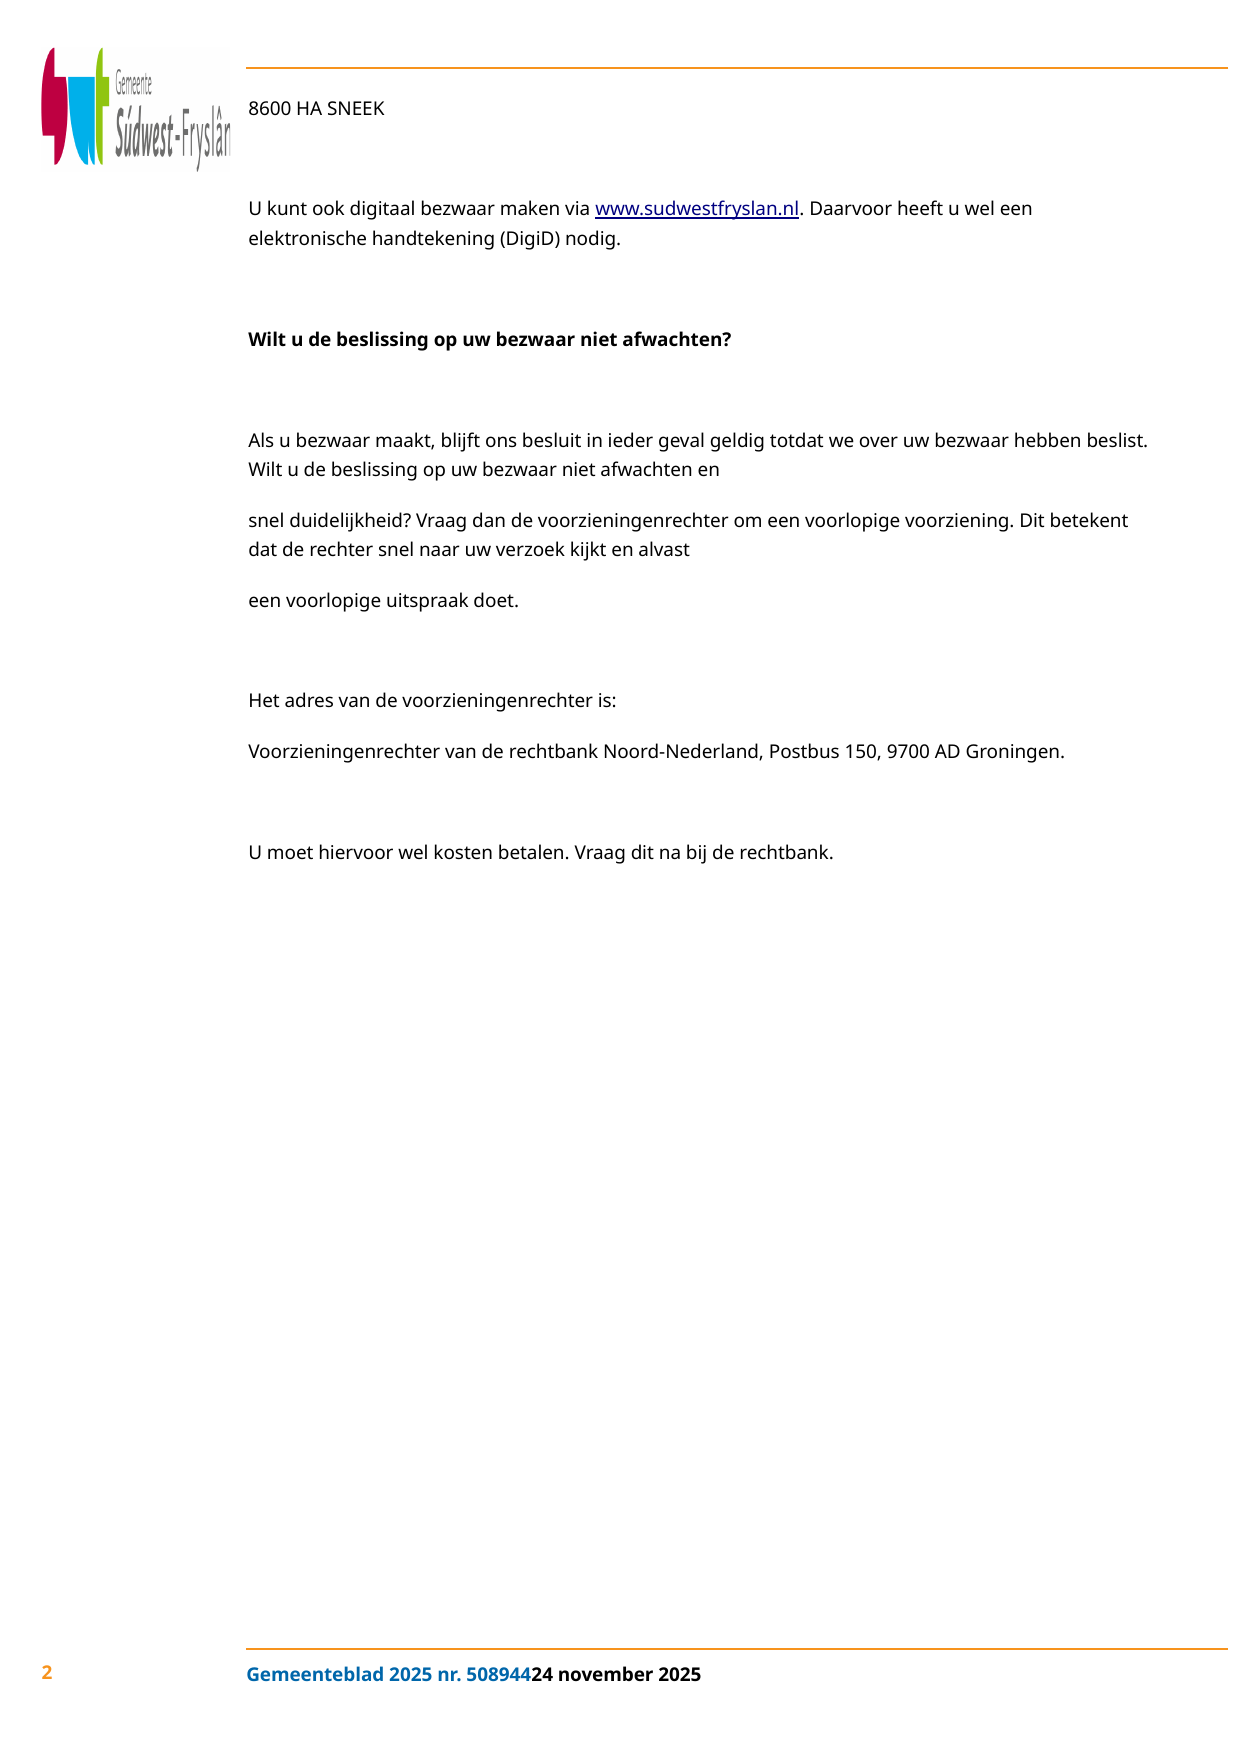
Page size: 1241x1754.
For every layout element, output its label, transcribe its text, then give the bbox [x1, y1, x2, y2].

text U kunt ook digitaal bezwaar maken via www.sudwestfryslan.nl. Daarvoor heeft u wel een elektronische handtekening (DigiD) nodig. [248, 196, 1152, 251]
text snel duidelijkheid? Vraag dan de voorzieningenrechter om een voorlopige voorziening. Dit betekent dat de rechter snel naar uw verzoek kijkt en alvast [248, 507, 1152, 562]
text Wilt u de beslissing op uw bezwaar niet afwachten? [248, 326, 1152, 352]
text U moet hiervoor wel kosten betalen. Vraag dit na bij de rechtbank. [248, 839, 1152, 865]
text Het adres van de voorzieningenrechter is: [248, 688, 1152, 713]
text 8600 HA SNEEK [248, 95, 1152, 121]
text Als u bezwaar maakt, blijft ons besluit in ieder geval geldig totdat we over uw bezwaar hebben beslist. Wilt u de beslissing op uw bezwaar niet afwachten en [248, 427, 1152, 482]
text een voorlopige uitspraak doet. [248, 587, 1152, 613]
text Voorzieningenrechter van de rechtbank Noord-Nederland, Postbus 150, 9700 AD Groningen. [248, 738, 1152, 764]
picture [41, 47, 231, 172]
